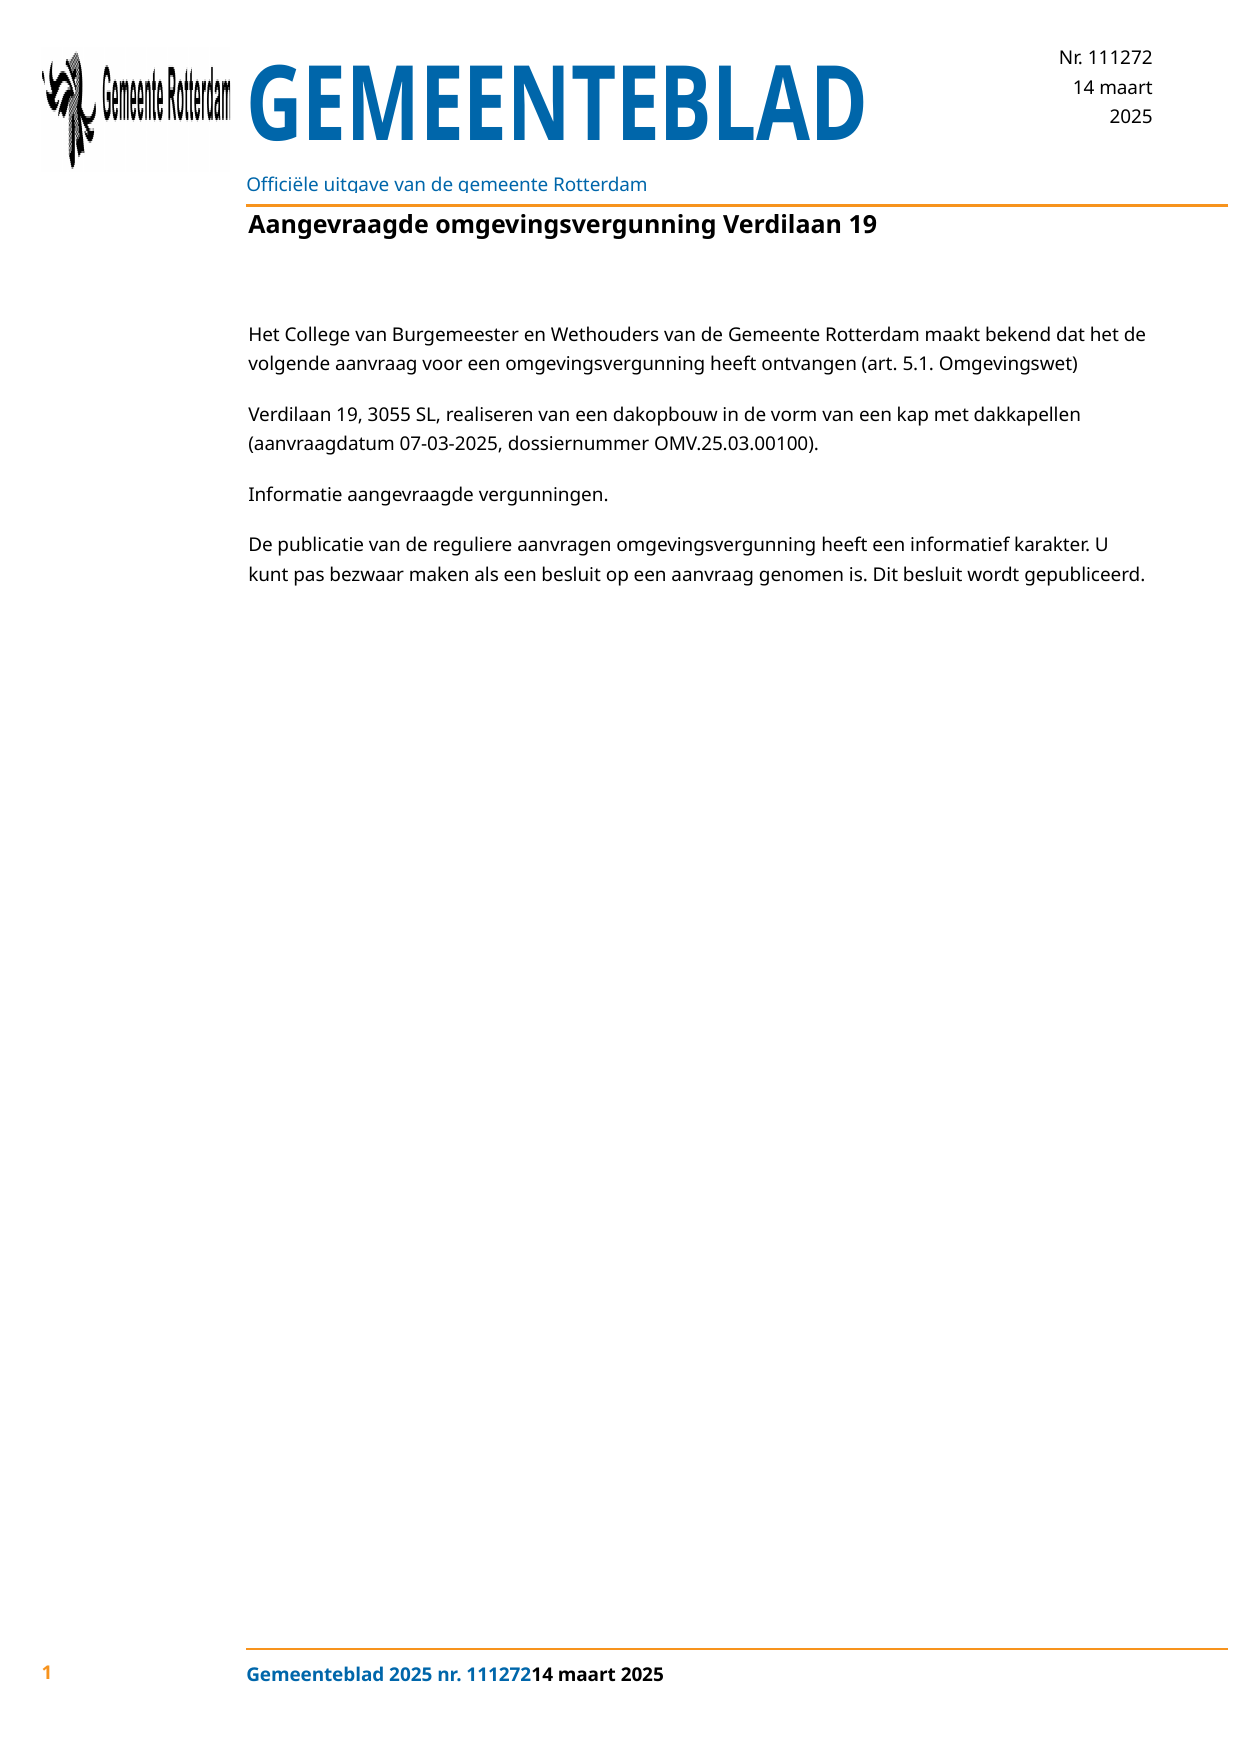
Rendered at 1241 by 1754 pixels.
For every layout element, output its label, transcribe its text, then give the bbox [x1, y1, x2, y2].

text Aangevraagde omgevingsvergunning Verdilaan 19 [248, 207, 1152, 241]
text Informatie aangevraagde vergunningen. [248, 481, 1152, 506]
text De publicatie van de reguliere aanvragen omgevingsvergunning heeft een informatief karakter. U kunt pas bezwaar maken als een besluit op een aanvraag genomen is. Dit besluit wordt gepubliceerd. [248, 531, 1152, 586]
picture [41, 47, 231, 172]
text Verdilaan 19, 3055 SL, realiseren van een dakopbouw in de vorm van een kap met dakkapellen (aanvraagdatum 07-03-2025, dossiernummer OMV.25.03.00100). [248, 401, 1152, 456]
text Het College van Burgemeester en Wethouders van de Gemeente Rotterdam maakt bekend dat het de volgende aanvraag voor een omgevingsvergunning heeft ontvangen (art. 5.1. Omgevingswet) [248, 321, 1152, 376]
